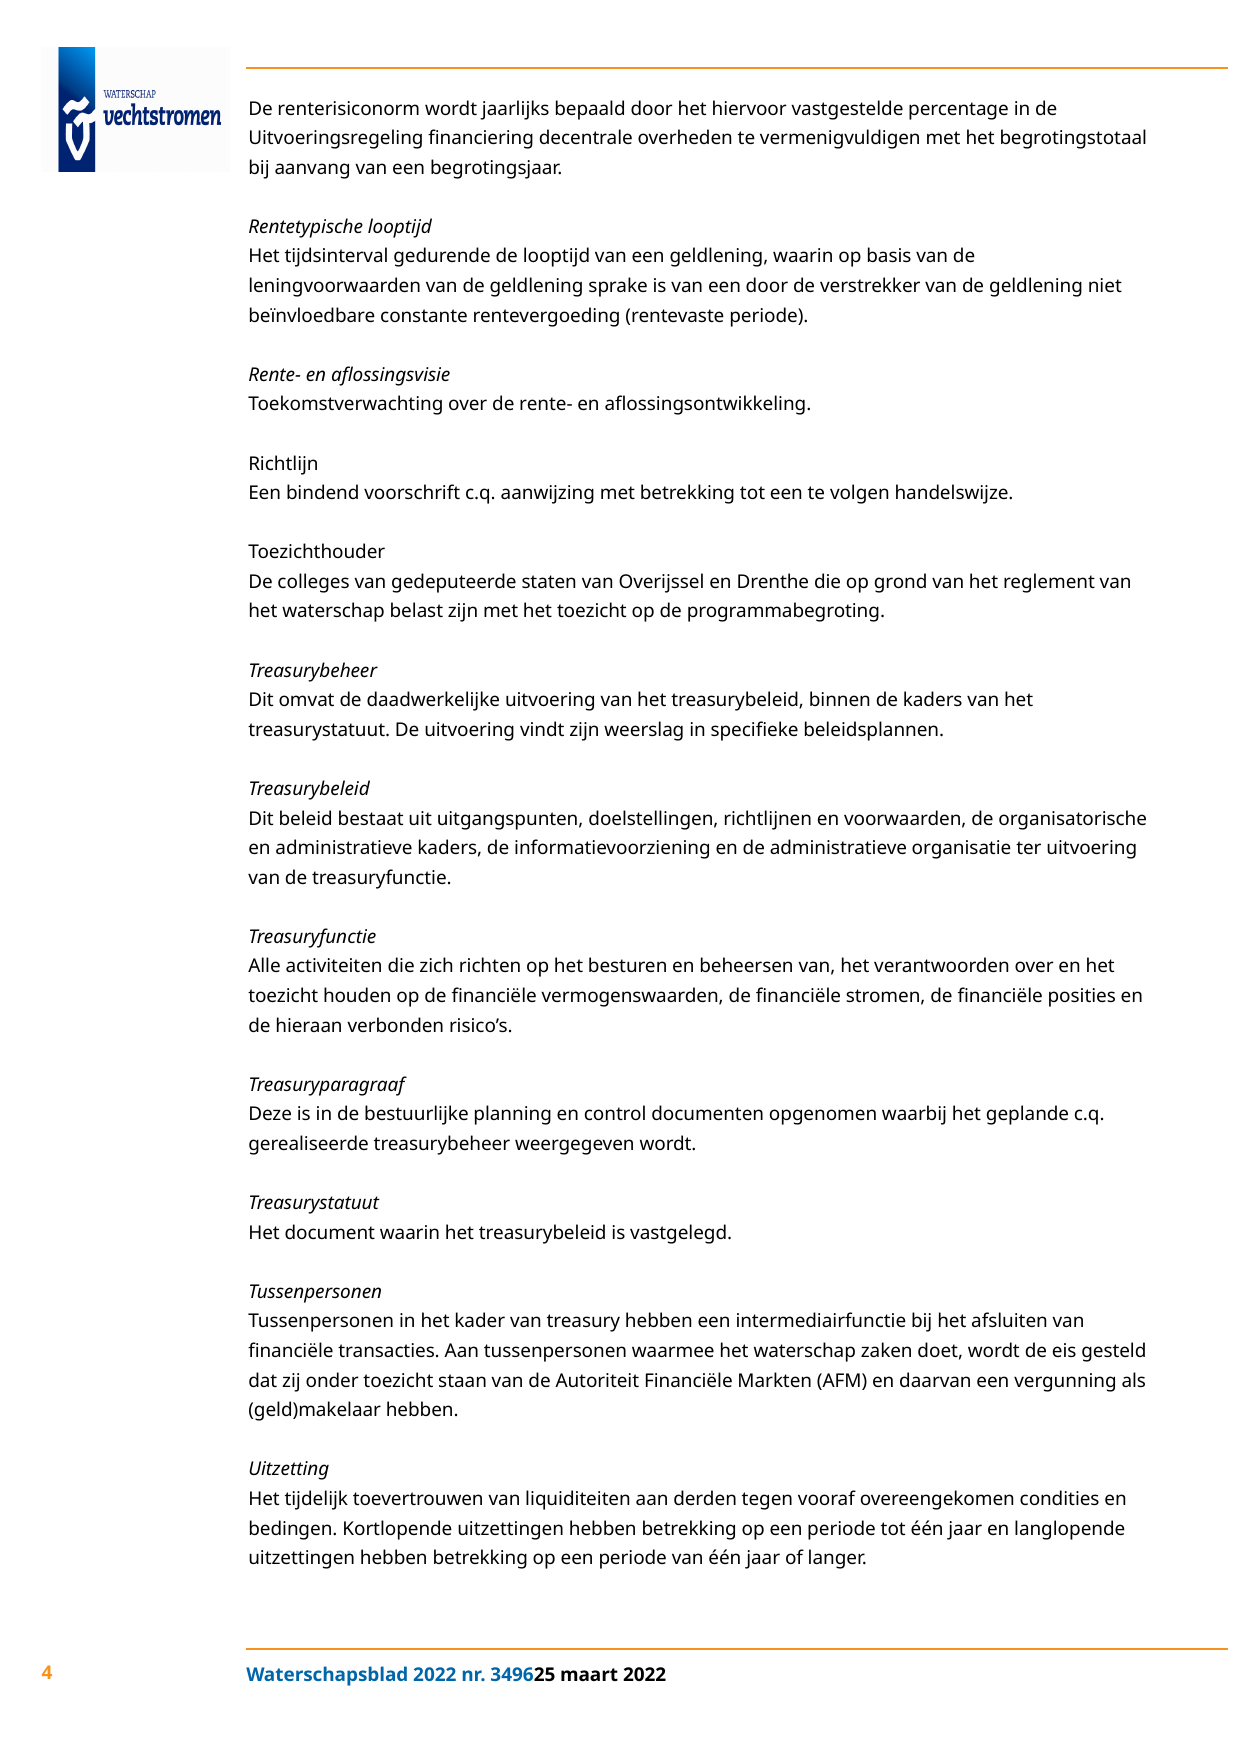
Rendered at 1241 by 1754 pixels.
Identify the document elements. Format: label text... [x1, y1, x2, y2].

text Rentetypische looptijd [248, 213, 1152, 239]
text Dit beleid bestaat uit uitgangspunten, doelstellingen, richtlijnen en voorwaarden, de organisatorische en administratieve kaders, de informatievoorziening en de administratieve organisatie ter uitvoering van de treasuryfunctie. [248, 805, 1152, 890]
text Tussenpersonen in het kader van treasury hebben een intermediairfunctie bij het afsluiten van financiële transacties. Aan tussenpersonen waarmee het waterschap zaken doet, wordt de eis gesteld dat zij onder toezicht staan van de Autoriteit Financiële Markten (AFM) en daarvan een vergunning als (geld)makelaar hebben. [248, 1308, 1152, 1422]
text Het document waarin het treasurybeleid is vastgelegd. [248, 1219, 1152, 1245]
text Het tijdelijk toevertrouwen van liquiditeiten aan derden tegen vooraf overeengekomen condities en bedingen. Kortlopende uitzettingen hebben betrekking op een periode tot één jaar en langlopende uitzettingen hebben betrekking op een periode van één jaar of langer. [248, 1485, 1152, 1570]
text Treasurybeleid [248, 775, 1152, 801]
text Het tijdsinterval gedurende de looptijd van een geldlening, waarin op basis van de leningvoorwaarden van de geldlening sprake is van een door de verstrekker van de geldlening niet beïnvloedbare constante rentevergoeding (rentevaste periode). [248, 243, 1152, 328]
text Richtlijn [248, 450, 1152, 476]
text Treasuryfunctie [248, 923, 1152, 949]
text Uitzetting [248, 1456, 1152, 1481]
text Rente- en aflossingsvisie [248, 361, 1152, 387]
text Deze is in de bestuurlijke planning en control documenten opgenomen waarbij het geplande c.q. gerealiseerde treasurybeheer weergegeven wordt. [248, 1101, 1152, 1156]
text Dit omvat de daadwerkelijke uitvoering van het treasurybeleid, binnen de kaders van het treasurystatuut. De uitvoering vindt zijn weerslag in specifieke beleidsplannen. [248, 686, 1152, 742]
text De colleges van gedeputeerde staten van Overijssel en Drenthe die op grond van het reglement van het waterschap belast zijn met het toezicht op de programmabegroting. [248, 568, 1152, 623]
text Een bindend voorschrift c.q. aanwijzing met betrekking tot een te volgen handelswijze. [248, 479, 1152, 505]
text De renterisiconorm wordt jaarlijks bepaald door het hiervoor vastgestelde percentage in de Uitvoeringsregeling financiering decentrale overheden te vermenigvuldigen met het begrotingstotaal bij aanvang van een begrotingsjaar. [248, 95, 1152, 180]
text Tussenpersonen [248, 1278, 1152, 1304]
text Treasuryparagraaf [248, 1071, 1152, 1097]
picture [41, 47, 231, 172]
text Toekomstverwachting over de rente- en aflossingsontwikkeling. [248, 391, 1152, 416]
text Treasurybeheer [248, 657, 1152, 683]
text Alle activiteiten die zich richten op het besturen en beheersen van, het verantwoorden over en het toezicht houden op de financiële vermogenswaarden, de financiële stromen, de financiële posities en de hieraan verbonden risico’s. [248, 953, 1152, 1038]
text Treasurystatuut [248, 1189, 1152, 1215]
text Toezichthouder [248, 538, 1152, 564]
